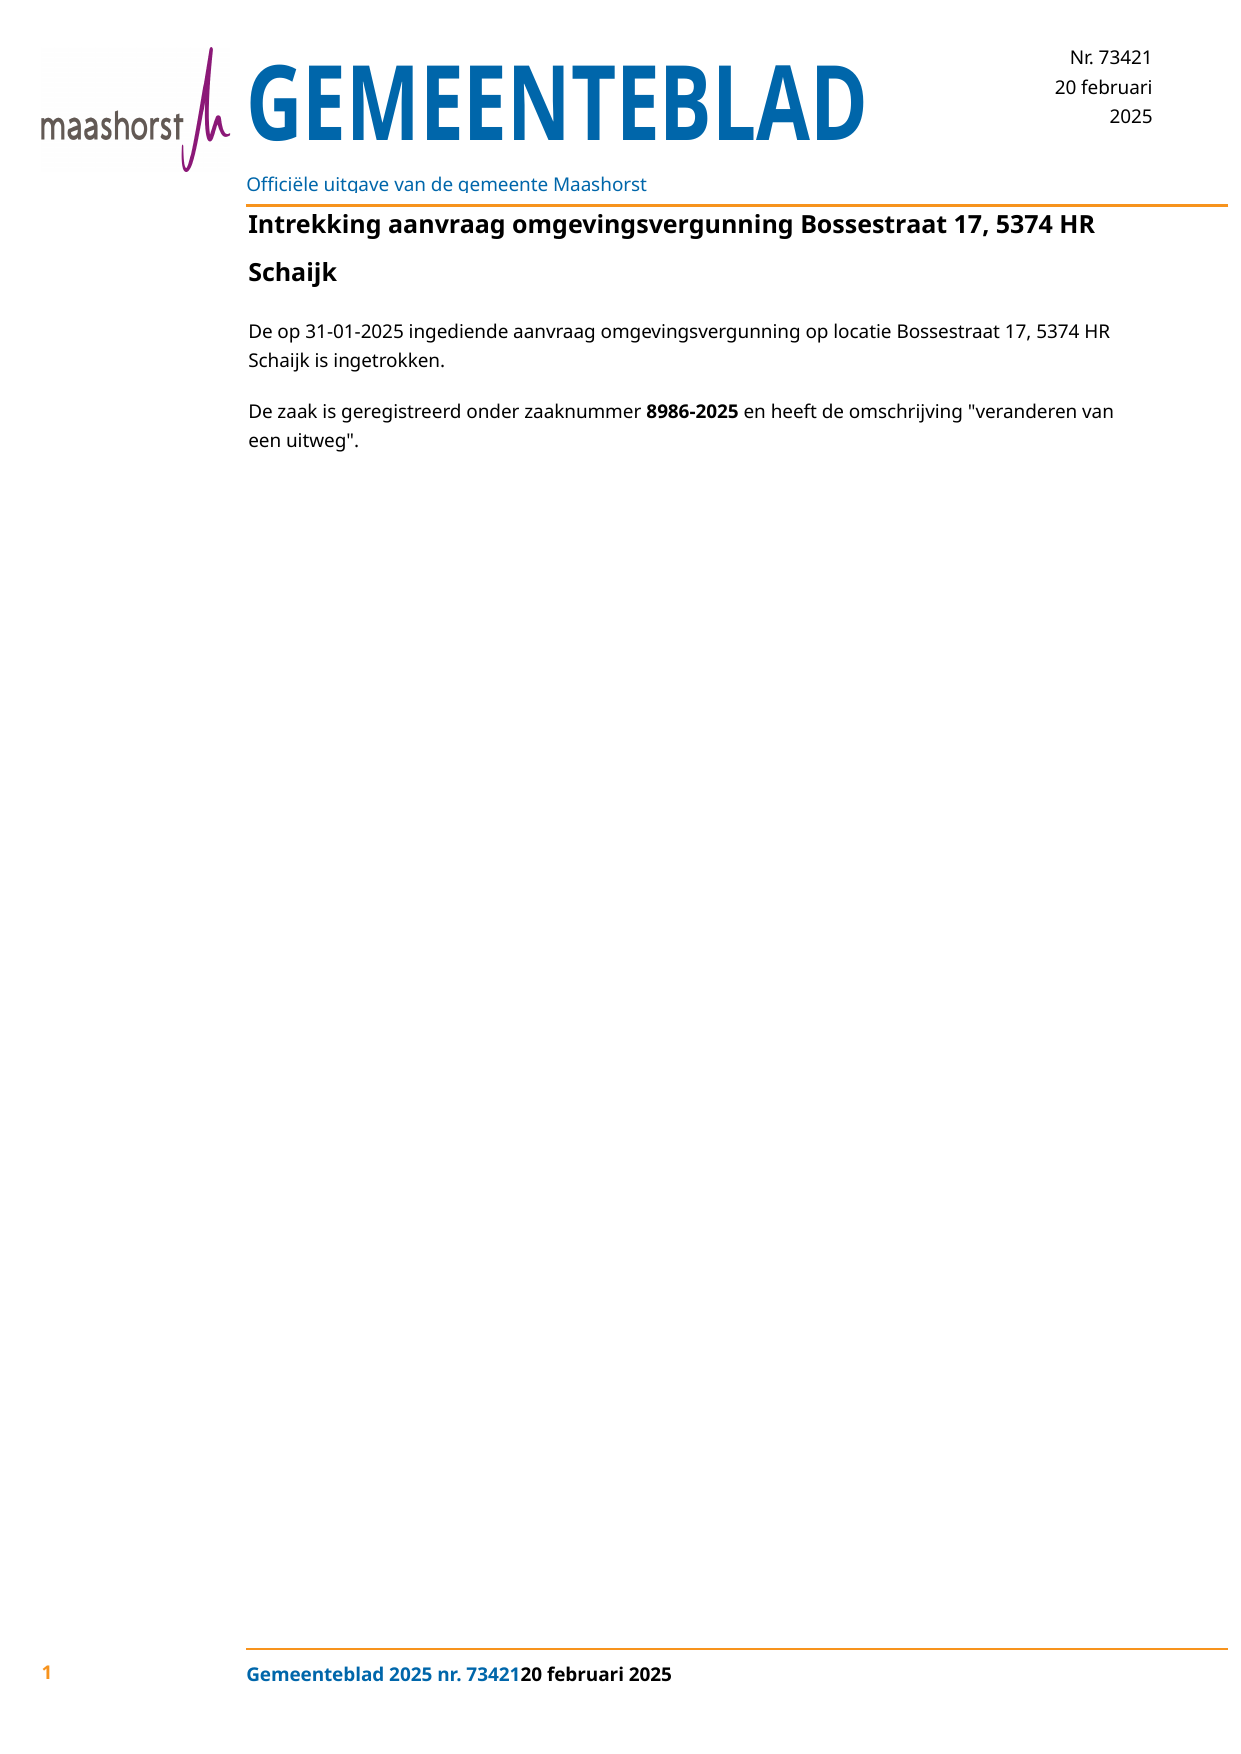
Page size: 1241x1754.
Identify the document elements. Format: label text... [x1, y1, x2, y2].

text De zaak is geregistreerd onder zaaknummer 8986-2025 en heeft de omschrijving "veranderen van een uitweg". [248, 398, 1152, 453]
picture [41, 47, 231, 172]
text Intrekking aanvraag omgevingsvergunning Bossestraat 17, 5374 HR Schaijk [248, 207, 1152, 288]
text De op 31-01-2025 ingediende aanvraag omgevingsvergunning op locatie Bossestraat 17, 5374 HR Schaijk is ingetrokken. [248, 318, 1152, 373]
